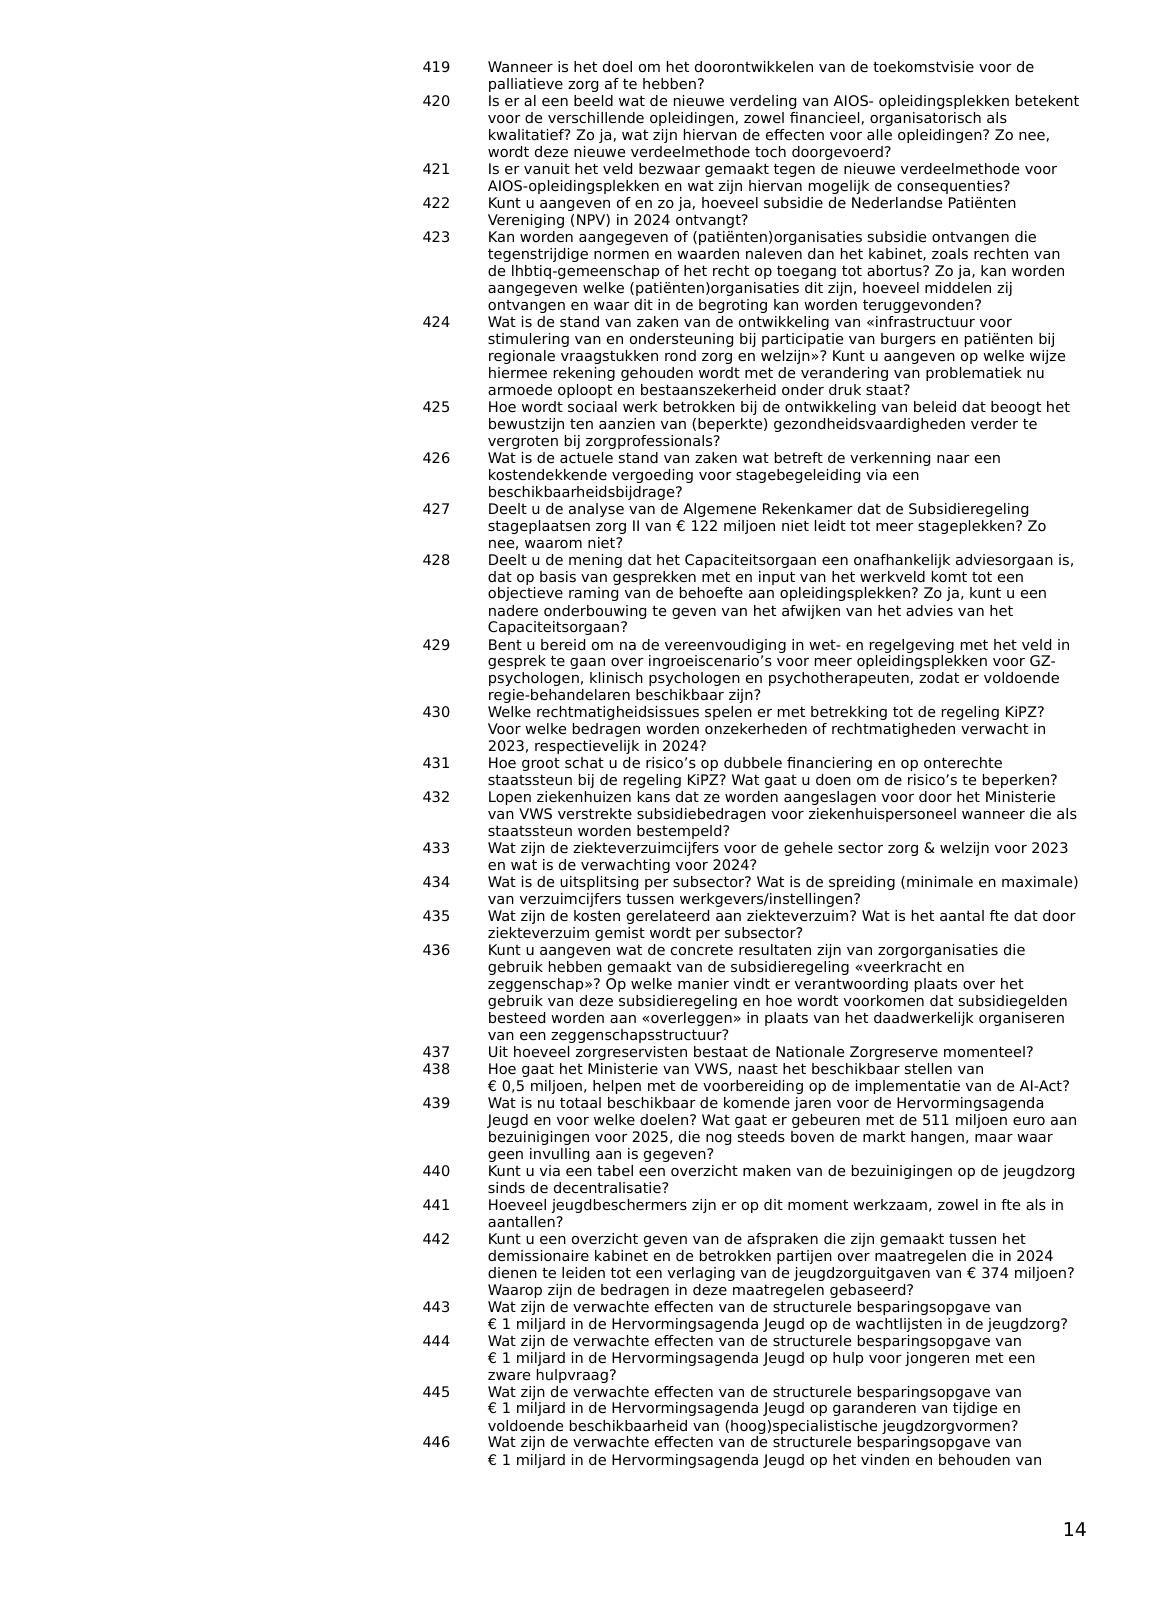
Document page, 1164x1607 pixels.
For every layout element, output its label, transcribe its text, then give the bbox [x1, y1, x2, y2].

table_cell Wat is de stand van zaken van de ontwikkeling van «infrastructuur voor stimulering van en ondersteuning bĳ participatie van burgers en patiënten bĳ regionale vraagstukken rond zorg en welzĳn»? Kunt u aangeven op welke wijze hiermee rekening gehouden wordt met de verandering van problematiek nu armoede oploopt en bestaanszekerheid onder druk staat? [482, 314, 1087, 399]
table_cell Deelt u de mening dat het Capaciteitsorgaan een onafhankelijk adviesorgaan is, dat op basis van gesprekken met en input van het werkveld komt tot een objectieve raming van de behoefte aan opleidingsplekken? Zo ja, kunt u een nadere onderbouwing te geven van het afwijken van het advies van het Capaciteitsorgaan? [482, 551, 1087, 636]
table_cell Wat is de actuele stand van zaken wat betreft de verkenning naar een kostendekkende vergoeding voor stagebegeleiding via een beschikbaarheidsbĳdrage? [482, 450, 1087, 501]
table_cell 432 [422, 789, 482, 840]
table_cell Wanneer is het doel om het doorontwikkelen van de toekomstvisie voor de palliatieve zorg af te hebben? [482, 59, 1087, 93]
table_cell 431 [422, 755, 482, 789]
table_cell 437 [422, 1044, 482, 1061]
table_cell Deelt u de analyse van de Algemene Rekenkamer dat de Subsidieregeling stageplaatsen zorg II van € 122 miljoen niet leidt tot meer stageplekken? Zo nee, waarom niet? [482, 501, 1087, 551]
table_cell Wat zijn de verwachte effecten van de structurele besparingsopgave van € 1 miljard in de Hervormingsagenda Jeugd op hulp voor jongeren met een zware hulpvraag? [482, 1333, 1087, 1383]
table_cell Wat zijn de verwachte effecten van de structurele besparingsopgave van € 1 miljard in de Hervormingsagenda Jeugd op garanderen van tijdige en voldoende beschikbaarheid van (hoog)specialistische jeugdzorgvormen? [482, 1384, 1087, 1434]
table_cell 429 [422, 636, 482, 704]
table_cell Bent u bereid om na de vereenvoudiging in wet- en regelgeving met het veld in gesprek te gaan over ingroeiscenario’s voor meer opleidingsplekken voor GZ-psychologen, klinisch psychologen en psychotherapeuten, zodat er voldoende regie-behandelaren beschikbaar zijn? [482, 636, 1087, 704]
table_cell Wat zijn de verwachte effecten van de structurele besparingsopgave van € 1 miljard in de Hervormingsagenda Jeugd op het vinden en behouden van [482, 1434, 1087, 1468]
table_cell Kunt u een overzicht geven van de afspraken die zijn gemaakt tussen het demissionaire kabinet en de betrokken partijen over maatregelen die in 2024 dienen te leiden tot een verlaging van de jeugdzorguitgaven van € 374 miljoen? Waarop zijn de bedragen in deze maatregelen gebaseerd? [482, 1231, 1087, 1298]
table_cell Wat zijn de verwachte effecten van de structurele besparingsopgave van € 1 miljard in de Hervormingsagenda Jeugd op de wachtlijsten in de jeugdzorg? [482, 1299, 1087, 1332]
table_cell Wat is nu totaal beschikbaar de komende jaren voor de Hervormingsagenda Jeugd en voor welke doelen? Wat gaat er gebeuren met de 511 miljoen euro aan bezuinigingen voor 2025, die nog steeds boven de markt hangen, maar waar geen invulling aan is gegeven? [482, 1095, 1087, 1163]
table_cell 425 [422, 399, 482, 449]
table_cell Hoeveel jeugdbeschermers zijn er op dit moment werkzaam, zowel in fte als in aantallen? [482, 1197, 1087, 1231]
table_cell 419 [422, 59, 482, 93]
table_cell 423 [422, 229, 482, 314]
table_cell 442 [422, 1231, 482, 1298]
table_cell Hoe groot schat u de risico’s op dubbele financiering en op onterechte staatssteun bij de regeling KiPZ? Wat gaat u doen om de risico’s te beperken? [482, 755, 1087, 789]
table_cell 433 [422, 840, 482, 874]
table_cell 438 [422, 1061, 482, 1095]
table_cell 439 [422, 1095, 482, 1163]
table_cell 443 [422, 1299, 482, 1332]
table_cell Is er vanuit het veld bezwaar gemaakt tegen de nieuwe verdeelmethode voor AIOS-opleidingsplekken en wat zijn hiervan mogelijk de consequenties? [482, 161, 1087, 195]
table_cell Hoe wordt sociaal werk betrokken bij de ontwikkeling van beleid dat beoogt het bewustzĳn ten aanzien van (beperkte) gezondheidsvaardigheden verder te vergroten bĳ zorgprofessionals? [482, 399, 1087, 449]
table_cell 422 [422, 195, 482, 229]
table_cell Kunt u aangeven wat de concrete resultaten zijn van zorgorganisaties die gebruik hebben gemaakt van de subsidieregeling «veerkracht en zeggenschap»? Op welke manier vindt er verantwoording plaats over het gebruik van deze subsidieregeling en hoe wordt voorkomen dat subsidiegelden besteed worden aan «overleggen» in plaats van het daadwerkelijk organiseren van een zeggenschapsstructuur? [482, 942, 1087, 1044]
table_cell Wat zijn de kosten gerelateerd aan ziekteverzuim? Wat is het aantal fte dat door ziekteverzuim gemist wordt per subsector? [482, 908, 1087, 942]
table_cell Is er al een beeld wat de nieuwe verdeling van AIOS- opleidingsplekken betekent voor de verschillende opleidingen, zowel financieel, organisatorisch als kwalitatief? Zo ja, wat zijn hiervan de effecten voor alle opleidingen? Zo nee, wordt deze nieuwe verdeelmethode toch doorgevoerd? [482, 93, 1087, 161]
table_cell 430 [422, 704, 482, 755]
table_cell Kan worden aangegeven of (patiënten)organisaties subsidie ontvangen die tegenstrijdige normen en waarden naleven dan het kabinet, zoals rechten van de lhbtiq-gemeenschap of het recht op toegang tot abortus? Zo ja, kan worden aangegeven welke (patiënten)organisaties dit zijn, hoeveel middelen zij ontvangen en waar dit in de begroting kan worden teruggevonden? [482, 229, 1087, 314]
table_cell 436 [422, 942, 482, 1044]
table_cell Hoe gaat het Ministerie van VWS, naast het beschikbaar stellen van € 0,5 miljoen, helpen met de voorbereiding op de implementatie van de AI-Act? [482, 1061, 1087, 1095]
table_cell 434 [422, 874, 482, 908]
table_cell 435 [422, 908, 482, 942]
table_cell Wat zijn de ziekteverzuimcijfers voor de gehele sector zorg & welzijn voor 2023 en wat is de verwachting voor 2024? [482, 840, 1087, 874]
table_cell 445 [422, 1384, 482, 1434]
table_cell 440 [422, 1163, 482, 1197]
table_cell 446 [422, 1434, 482, 1468]
table_cell 421 [422, 161, 482, 195]
table_cell Lopen ziekenhuizen kans dat ze worden aangeslagen voor door het Ministerie van VWS verstrekte subsidiebedragen voor ziekenhuispersoneel wanneer die als staatssteun worden bestempeld? [482, 789, 1087, 840]
table_cell 420 [422, 93, 482, 161]
table_cell 444 [422, 1333, 482, 1383]
table_cell Kunt u aangeven of en zo ja, hoeveel subsidie de Nederlandse Patiënten Vereniging (NPV) in 2024 ontvangt? [482, 195, 1087, 229]
table_cell Welke rechtmatigheidsissues spelen er met betrekking tot de regeling KiPZ? Voor welke bedragen worden onzekerheden of rechtmatigheden verwacht in 2023, respectievelijk in 2024? [482, 704, 1087, 755]
table_cell Uit hoeveel zorgreservisten bestaat de Nationale Zorgreserve momenteel? [482, 1044, 1087, 1061]
table_cell 424 [422, 314, 482, 399]
table_cell Kunt u via een tabel een overzicht maken van de bezuinigingen op de jeugdzorg sinds de decentralisatie? [482, 1163, 1087, 1197]
table_cell 427 [422, 501, 482, 551]
table_cell 428 [422, 551, 482, 636]
table_cell Wat is de uitsplitsing per subsector? Wat is de spreiding (minimale en maximale) van verzuimcijfers tussen werkgevers/instellingen? [482, 874, 1087, 908]
table_cell 426 [422, 450, 482, 501]
table_cell 441 [422, 1197, 482, 1231]
